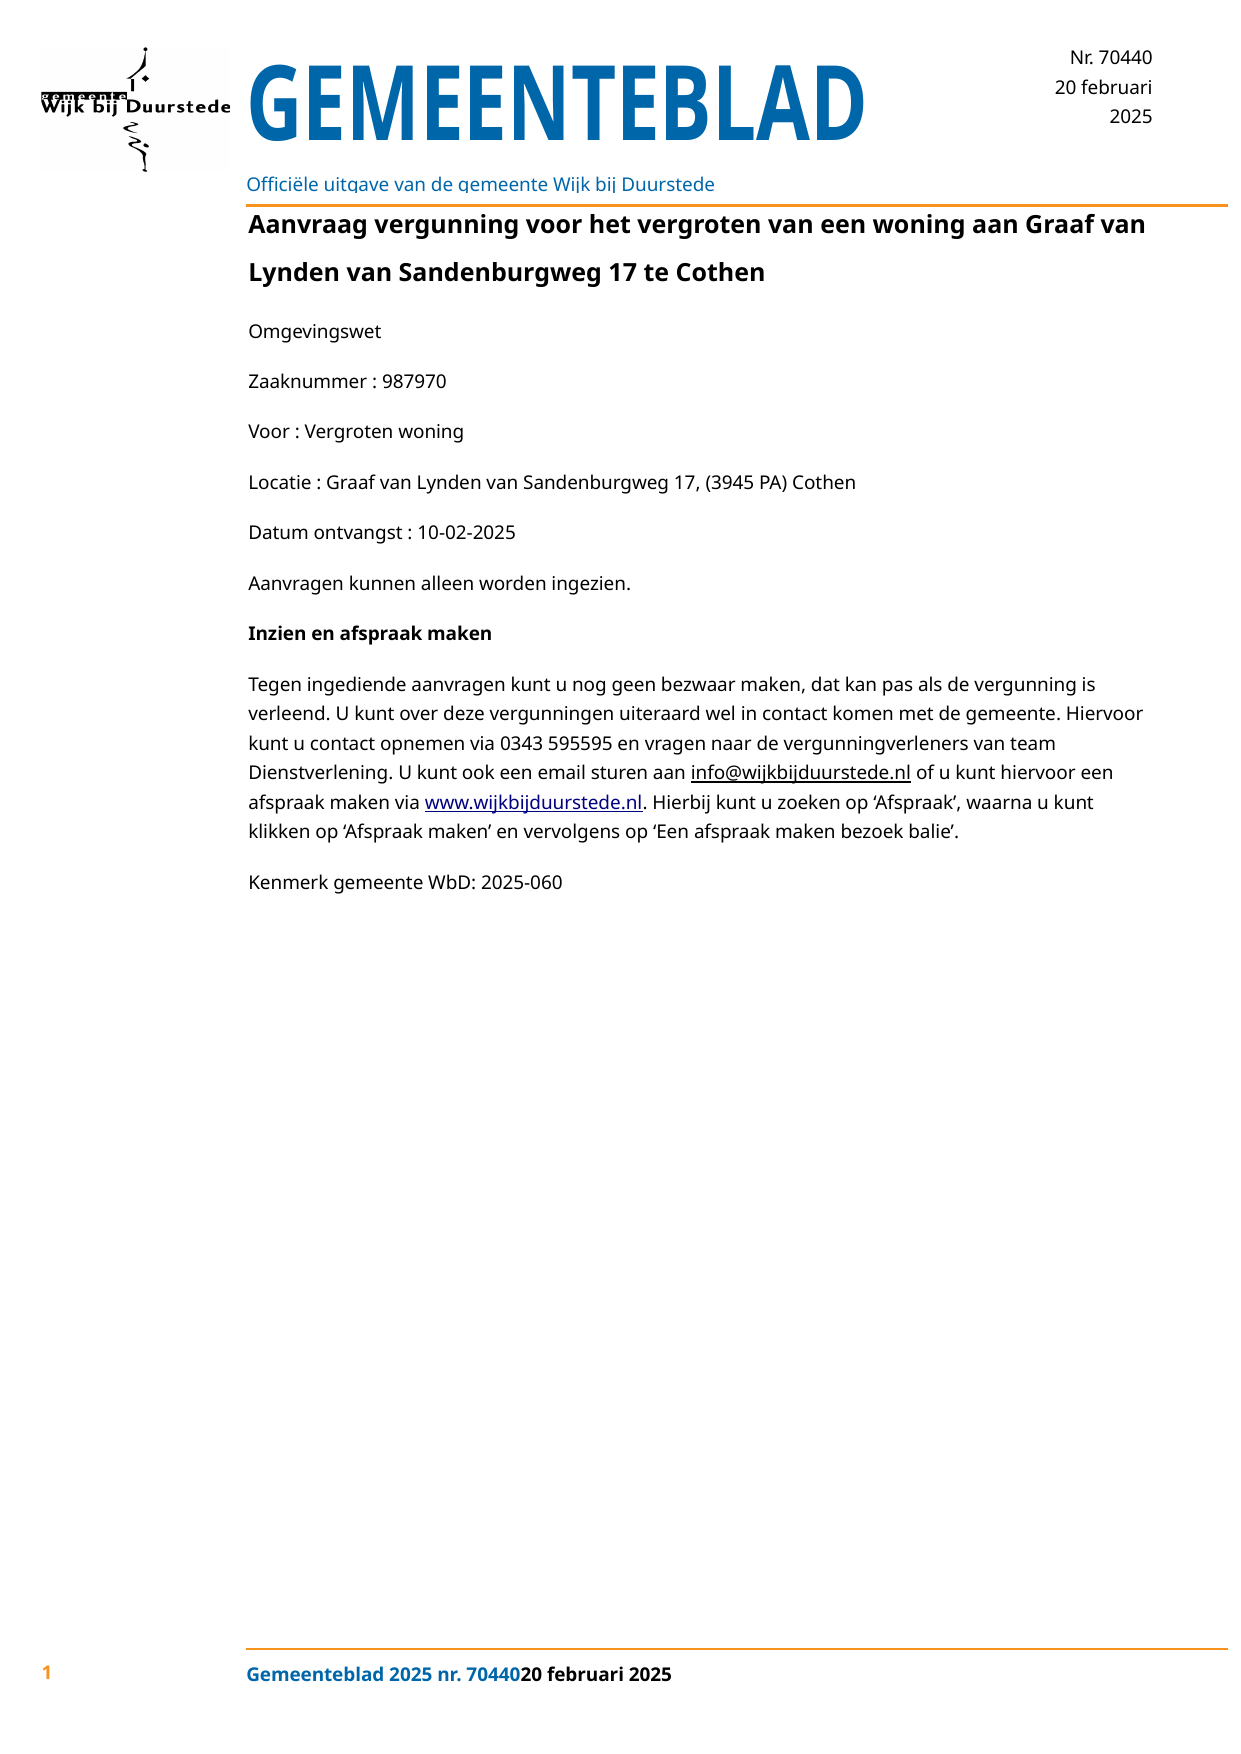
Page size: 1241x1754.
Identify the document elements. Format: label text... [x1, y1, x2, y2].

text Inzien en afspraak maken [248, 620, 1152, 646]
picture [41, 47, 231, 172]
text Aanvraag vergunning voor het vergroten van een woning aan Graaf van Lynden van Sandenburgweg 17 te Cothen [248, 207, 1152, 288]
text Omgevingswet [248, 318, 1152, 344]
text Locatie : Graaf van Lynden van Sandenburgweg 17, (3945 PA) Cothen [248, 469, 1152, 495]
text Aanvragen kunnen alleen worden ingezien. [248, 570, 1152, 596]
text Kenmerk gemeente WbD: 2025-060 [248, 869, 1152, 895]
text Zaaknummer : 987970 [248, 368, 1152, 394]
text Datum ontvangst : 10-02-2025 [248, 519, 1152, 545]
text Voor : Vergroten woning [248, 419, 1152, 444]
text Tegen ingediende aanvragen kunt u nog geen bezwaar maken, dat kan pas als de vergunning is verleend. U kunt over deze vergunningen uiteraard wel in contact komen met de gemeente. Hiervoor kunt u contact opnemen via 0343 595595 en vragen naar de vergunningverleners van team Dienstverlening. U kunt ook een email sturen aan info@wijkbijduurstede.nl of u kunt hiervoor een afspraak maken via www.wijkbijduurstede.nl. Hierbij kunt u zoeken op ‘Afspraak’, waarna u kunt klikken op ‘Afspraak maken’ en vervolgens op ‘Een afspraak maken bezoek balie’. [248, 671, 1152, 844]
